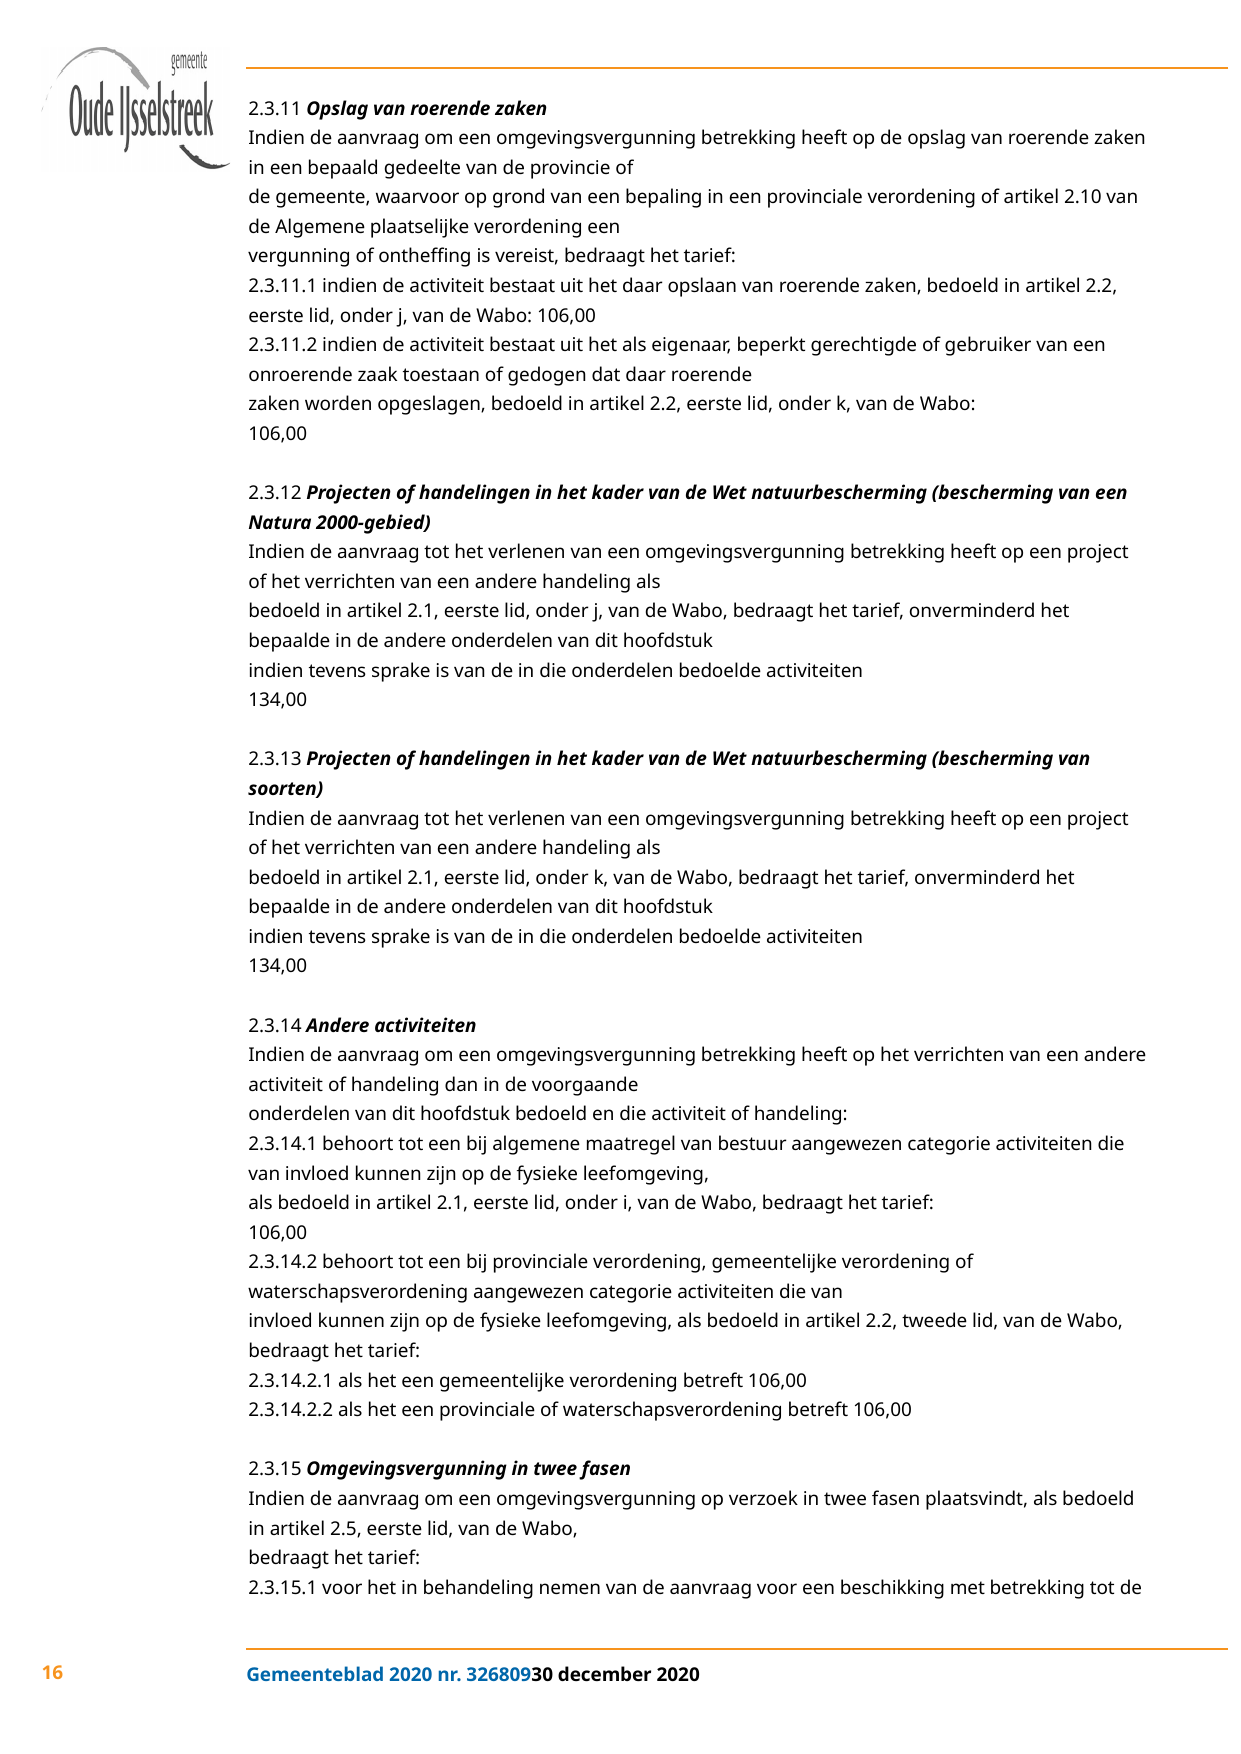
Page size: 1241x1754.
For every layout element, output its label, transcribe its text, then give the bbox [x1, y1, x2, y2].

text indien tevens sprake is van de in die onderdelen bedoelde activiteiten [248, 923, 1152, 949]
text 2.3.14.2.2 als het een provinciale of waterschapsverordening betreft 106,00 [248, 1396, 1152, 1422]
text 2.3.11 Opslag van roerende zaken [248, 95, 1152, 121]
text invloed kunnen zijn op de fysieke leefomgeving, als bedoeld in artikel 2.2, tweede lid, van de Wabo, bedraagt het tarief: [248, 1308, 1152, 1363]
text Indien de aanvraag om een omgevingsvergunning betrekking heeft op het verrichten van een andere activiteit of handeling dan in de voorgaande [248, 1041, 1152, 1097]
text Indien de aanvraag tot het verlenen van een omgevingsvergunning betrekking heeft op een project of het verrichten van een andere handeling als [248, 538, 1152, 594]
text de gemeente, waarvoor op grond van een bepaling in een provinciale verordening of artikel 2.10 van de Algemene plaatselijke verordening een [248, 183, 1152, 239]
text 106,00 [248, 1219, 1152, 1245]
text 134,00 [248, 953, 1152, 978]
text 2.3.15 Omgevingsvergunning in twee fasen [248, 1456, 1152, 1481]
text onderdelen van dit hoofdstuk bedoeld en die activiteit of handeling: [248, 1101, 1152, 1126]
text vergunning of ontheffing is vereist, bedraagt het tarief: [248, 243, 1152, 268]
text zaken worden opgeslagen, bedoeld in artikel 2.2, eerste lid, onder k, van de Wabo: [248, 391, 1152, 416]
text Indien de aanvraag tot het verlenen van een omgevingsvergunning betrekking heeft op een project of het verrichten van een andere handeling als [248, 805, 1152, 860]
picture [41, 47, 231, 172]
text als bedoeld in artikel 2.1, eerste lid, onder i, van de Wabo, bedraagt het tarief: [248, 1189, 1152, 1215]
text indien tevens sprake is van de in die onderdelen bedoelde activiteiten [248, 657, 1152, 683]
text Indien de aanvraag om een omgevingsvergunning betrekking heeft op de opslag van roerende zaken in een bepaald gedeelte van de provincie of [248, 124, 1152, 180]
text 2.3.15.1 voor het in behandeling nemen van de aanvraag voor een beschikking met betrekking tot de [248, 1574, 1152, 1600]
text 2.3.14 Andere activiteiten [248, 1012, 1152, 1038]
text 2.3.14.2.1 als het een gemeentelijke verordening betreft 106,00 [248, 1367, 1152, 1393]
text 2.3.14.2 behoort tot een bij provinciale verordening, gemeentelijke verordening of waterschapsverordening aangewezen categorie activiteiten die van [248, 1248, 1152, 1304]
text 2.3.13 Projecten of handelingen in het kader van de Wet natuurbescherming (bescherming van soorten) [248, 746, 1152, 801]
text bedoeld in artikel 2.1, eerste lid, onder k, van de Wabo, bedraagt het tarief, onverminderd het bepaalde in de andere onderdelen van dit hoofdstuk [248, 864, 1152, 919]
text 2.3.14.1 behoort tot een bij algemene maatregel van bestuur aangewezen categorie activiteiten die van invloed kunnen zijn op de fysieke leefomgeving, [248, 1130, 1152, 1186]
text 2.3.11.1 indien de activiteit bestaat uit het daar opslaan van roerende zaken, bedoeld in artikel 2.2, eerste lid, onder j, van de Wabo: 106,00 [248, 272, 1152, 328]
text Indien de aanvraag om een omgevingsvergunning op verzoek in twee fasen plaatsvindt, als bedoeld in artikel 2.5, eerste lid, van de Wabo, [248, 1485, 1152, 1541]
text 2.3.11.2 indien de activiteit bestaat uit het als eigenaar, beperkt gerechtigde of gebruiker van een onroerende zaak toestaan of gedogen dat daar roerende [248, 331, 1152, 387]
text 106,00 [248, 420, 1152, 446]
text 134,00 [248, 686, 1152, 712]
text 2.3.12 Projecten of handelingen in het kader van de Wet natuurbescherming (bescherming van een Natura 2000-gebied) [248, 479, 1152, 535]
text bedraagt het tarief: [248, 1544, 1152, 1570]
text bedoeld in artikel 2.1, eerste lid, onder j, van de Wabo, bedraagt het tarief, onverminderd het bepaalde in de andere onderdelen van dit hoofdstuk [248, 598, 1152, 653]
